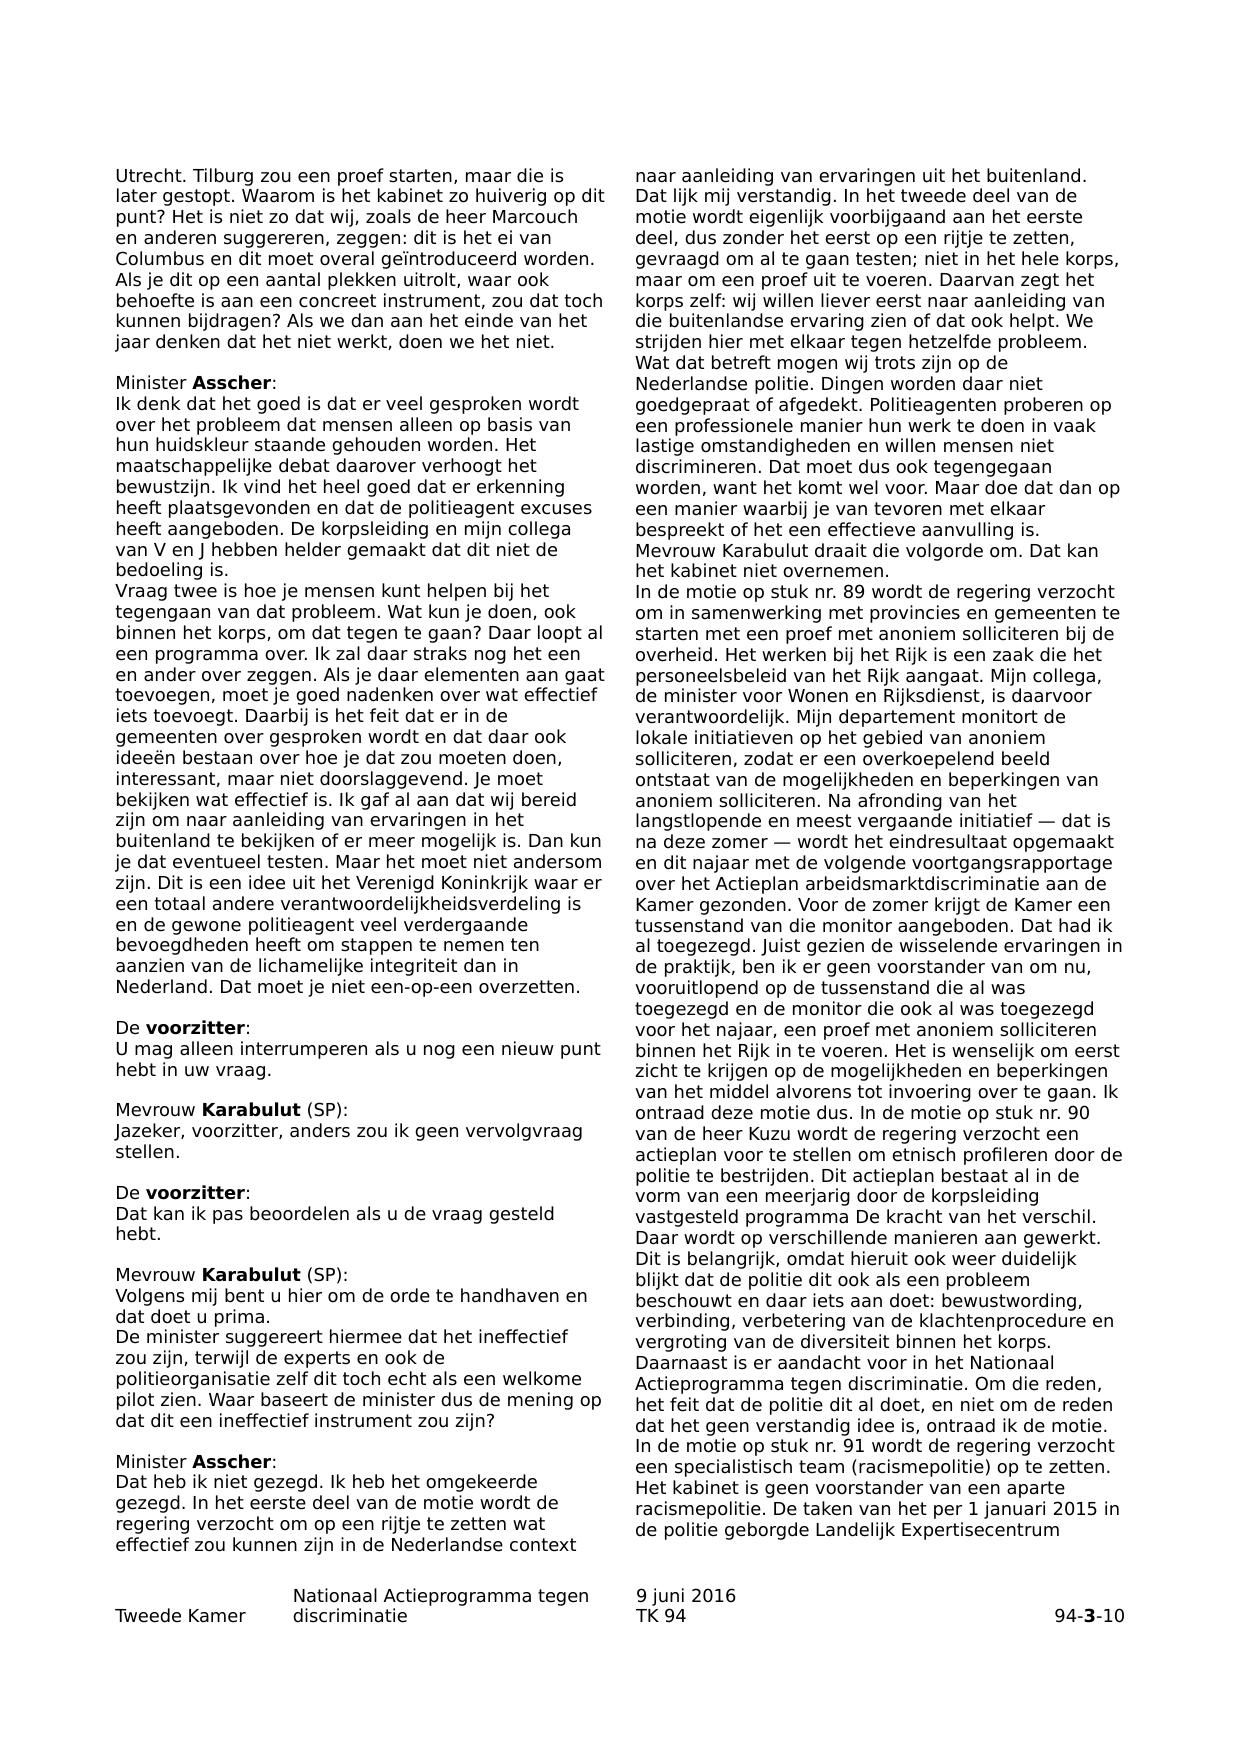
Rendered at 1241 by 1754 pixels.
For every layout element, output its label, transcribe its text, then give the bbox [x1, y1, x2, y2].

text In de motie op stuk nr. 89 wordt de regering verzocht om in samenwerking met provincies en gemeenten te starten met een proef met anoniem solliciteren bij de overheid. Het werken bij het Rijk is een zaak die het personeelsbeleid van het Rijk aangaat. Mijn collega, de minister voor Wonen en Rijksdienst, is daarvoor verantwoordelijk. Mijn departement monitort de lokale initiatieven op het gebied van anoniem solliciteren, zodat er een overkoepelend beeld ontstaat van de mogelijkheden en beperkingen van anoniem solliciteren. Na afronding van het langstlopende en meest vergaande initiatief — dat is na deze zomer — wordt het eindresultaat opgemaakt en dit najaar met de volgende voortgangsrapportage over het Actieplan arbeidsmarktdiscriminatie aan de Kamer gezonden. Voor de zomer krijgt de Kamer een tussenstand van die monitor aangeboden. Dat had ik al toegezegd. Juist gezien de wisselende ervaringen in de praktijk, ben ik er geen voorstander van om nu, vooruitlopend op de tussenstand die al was toegezegd en de monitor die ook al was toegezegd voor het najaar, een proef met anoniem solliciteren binnen het Rijk in te voeren. Het is wenselijk om eerst zicht te krijgen op de mogelijkheden en beperkingen van het middel alvorens tot invoering over te gaan. Ik ontraad deze motie dus. In de motie op stuk nr. 90 van de heer Kuzu wordt de regering verzocht een actieplan voor te stellen om etnisch profileren door de politie te bestrijden. Dit actieplan bestaat al in de vorm van een meerjarig door de korpsleiding vastgesteld programma De kracht van het verschil. Daar wordt op verschillende manieren aan gewerkt. Dit is belangrijk, omdat hieruit ook weer duidelijk blijkt dat de politie dit ook als een probleem beschouwt en daar iets aan doet: bewustwording, verbinding, verbetering van de klachtenprocedure en vergroting van de diversiteit binnen het korps. Daarnaast is er aandacht voor in het Nationaal Actieprogramma tegen discriminatie. Om die reden, het feit dat de politie dit al doet, en niet om de reden dat het geen verstandig idee is, ontraad ik de motie. [635, 582, 1125, 1436]
text De voorzitter: [115, 1018, 605, 1038]
text Dat kan ik pas beoordelen als u de vraag gesteld hebt. [115, 1203, 605, 1245]
text U mag alleen interrumperen als u nog een nieuw punt hebt in uw vraag. [115, 1038, 605, 1080]
text In de motie op stuk nr. 91 wordt de regering verzocht een specialistisch team (racismepolitie) op te zetten. Het kabinet is geen voorstander van een aparte racismepolitie. De taken van het per 1 januari 2015 in de politie geborgde Landelijk Expertisecentrum [635, 1436, 1125, 1540]
text Minister Asscher: [115, 1451, 605, 1472]
text Minister Asscher: [115, 373, 605, 393]
text Jazeker, voorzitter, anders zou ik geen vervolgvraag stellen. [115, 1121, 605, 1162]
text Utrecht. Tilburg zou een proef starten, maar die is later gestopt. Waarom is het kabinet zo huiverig op dit punt? Het is niet zo dat wij, zoals de heer Marcouch en anderen suggereren, zeggen: dit is het ei van Columbus en dit moet overal geïntroduceerd worden. Als je dit op een aantal plekken uitrolt, waar ook behoefte is aan een concreet instrument, zou dat toch kunnen bijdragen? Als we dan aan het einde van het jaar denken dat het niet werkt, doen we het niet. [115, 165, 605, 353]
text De minister suggereert hiermee dat het ineffectief zou zijn, terwijl de experts en ook de politieorganisatie zelf dit toch echt als een welkome pilot zien. Waar baseert de minister dus de mening op dat dit een ineffectief instrument zou zijn? [115, 1327, 605, 1431]
text naar aanleiding van ervaringen uit het buitenland. Dat lijk mij verstandig. In het tweede deel van de motie wordt eigenlijk voorbijgaand aan het eerste deel, dus zonder het eerst op een rijtje te zetten, gevraagd om al te gaan testen; niet in het hele korps, maar om een proef uit te voeren. Daarvan zegt het korps zelf: wij willen liever eerst naar aanleiding van die buitenlandse ervaring zien of dat ook helpt. We strijden hier met elkaar tegen hetzelfde probleem. Wat dat betreft mogen wij trots zijn op de Nederlandse politie. Dingen worden daar niet goedgepraat of afgedekt. Politieagenten proberen op een professionele manier hun werk te doen in vaak lastige omstandigheden en willen mensen niet discrimineren. Dat moet dus ook tegengegaan worden, want het komt wel voor. Maar doe dat dan op een manier waarbij je van tevoren met elkaar bespreekt of het een effectieve aanvulling is. Mevrouw Karabulut draait die volgorde om. Dat kan het kabinet niet overnemen. [635, 165, 1125, 582]
text Ik denk dat het goed is dat er veel gesproken wordt over het probleem dat mensen alleen op basis van hun huidskleur staande gehouden worden. Het maatschappelijke debat daarover verhoogt het bewustzijn. Ik vind het heel goed dat er erkenning heeft plaatsgevonden en dat de politieagent excuses heeft aangeboden. De korpsleiding en mijn collega van V en J hebben helder gemaakt dat dit niet de bedoeling is. [115, 393, 605, 581]
text De voorzitter: [115, 1182, 605, 1203]
text Volgens mij bent u hier om de orde te handhaven en dat doet u prima. [115, 1286, 605, 1327]
text Mevrouw Karabulut (SP): [115, 1265, 605, 1286]
text Dat heb ik niet gezegd. Ik heb het omgekeerde gezegd. In het eerste deel van de motie wordt de regering verzocht om op een rijtje te zetten wat effectief zou kunnen zijn in de Nederlandse context [115, 1472, 605, 1556]
text Mevrouw Karabulut (SP): [115, 1100, 605, 1121]
text Vraag twee is hoe je mensen kunt helpen bij het tegengaan van dat probleem. Wat kun je doen, ook binnen het korps, om dat tegen te gaan? Daar loopt al een programma over. Ik zal daar straks nog het een en ander over zeggen. Als je daar elementen aan gaat toevoegen, moet je goed nadenken over wat effectief iets toevoegt. Daarbij is het feit dat er in de gemeenten over gesproken wordt en dat daar ook ideeën bestaan over hoe je dat zou moeten doen, interessant, maar niet doorslaggevend. Je moet bekijken wat effectief is. Ik gaf al aan dat wij bereid zijn om naar aanleiding van ervaringen in het buitenland te bekijken of er meer mogelijk is. Dan kun je dat eventueel testen. Maar het moet niet andersom zijn. Dit is een idee uit het Verenigd Koninkrijk waar er een totaal andere verantwoordelijkheidsverdeling is en de gewone politieagent veel verdergaande bevoegdheden heeft om stappen te nemen ten aanzien van de lichamelijke integriteit dan in Nederland. Dat moet je niet een-op-een overzetten. [115, 581, 605, 998]
